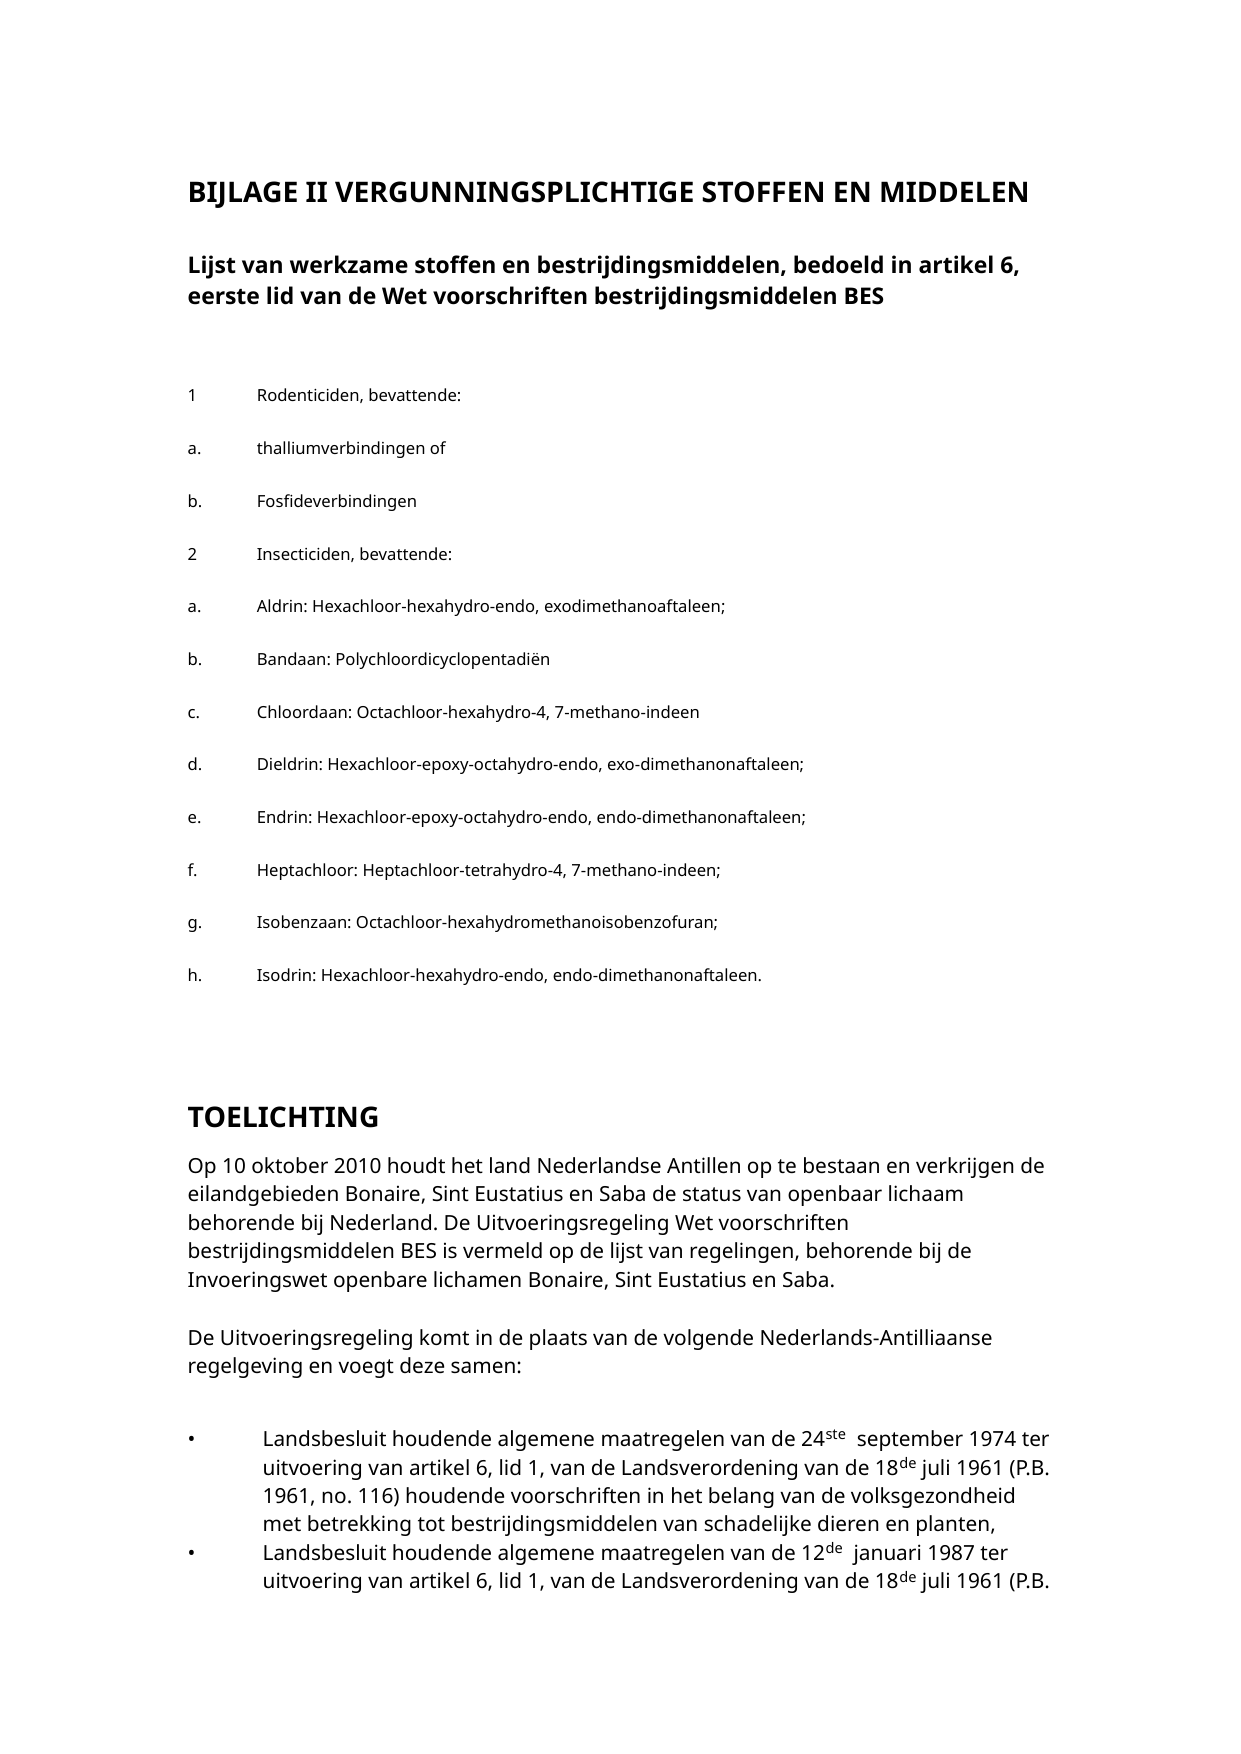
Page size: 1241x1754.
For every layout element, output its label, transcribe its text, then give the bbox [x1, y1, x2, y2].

table_cell Isodrin: Hexachloor-hexahydro-endo, endo-dimethanonaftaleen. [257, 964, 1053, 1017]
table_cell b. [188, 490, 257, 542]
table_cell Heptachloor: Heptachloor-tetrahydro-4, 7-methano-indeen; [257, 859, 1053, 911]
table_cell d. [188, 753, 257, 806]
table_header Rodenticiden, bevattende: [257, 384, 1053, 437]
table_cell g. [188, 911, 257, 964]
table_cell h. [188, 964, 257, 1017]
text Op 10 oktober 2010 houdt het land Nederlandse Antillen op te bestaan en verkrijgen de eilandgebieden Bonaire, Sint Eustatius en Saba de status van openbaar lichaam behorende bij Nederland. De Uitvoeringsregeling Wet voorschriften bestrijdingsmiddelen BES is vermeld op de lijst van regelingen, behorende bij de Invoeringswet openbare lichamen Bonaire, Sint Eustatius en Saba. [187, 1151, 1053, 1293]
text De Uitvoeringsregeling komt in de plaats van de volgende Nederlands-Antilliaanse regelgeving en voegt deze samen: [187, 1323, 1053, 1380]
subtitle BIJLAGE II VERGUNNINGSPLICHTIGE STOFFEN EN MIDDELEN [187, 172, 1053, 211]
table_cell Endrin: Hexachloor-epoxy-octahydro-endo, endo-dimethanonaftaleen; [257, 806, 1053, 858]
table_cell c. [188, 700, 257, 753]
table_cell e. [188, 806, 257, 858]
table_header 1 [188, 384, 257, 437]
subtitle Lijst van werkzame stoffen en bestrijdingsmiddelen, bedoeld in artikel 6, eerste lid van de Wet voorschriften bestrijdingsmiddelen BES [187, 249, 1053, 311]
subtitle TOELICHTING [187, 1097, 1053, 1136]
table_cell b. [188, 648, 257, 700]
table_cell 2 [188, 542, 257, 595]
table_cell Fosfideverbindingen [257, 490, 1053, 542]
table_cell a. [188, 437, 257, 489]
table_cell Insecticiden, bevattende: [257, 542, 1053, 595]
table_cell thalliumverbindingen of [257, 437, 1053, 489]
list Landsbesluit houdende algemene maatregelen van de 24ste september 1974 ter uitvoering van artikel 6, lid 1, van de Landsverordening van de 18de juli 1961 (P.B. 1961, no. 116) houdende voorschriften in het belang van de volksgezondheid met betrekking tot bestrijdingsmiddelen van schadelijke dieren en planten, [187, 1424, 1053, 1538]
table_cell f. [188, 859, 257, 911]
table_cell a. [188, 595, 257, 648]
table_cell Chloordaan: Octachloor-hexahydro-4, 7-methano-indeen [257, 700, 1053, 753]
list Landsbesluit houdende algemene maatregelen van de 12de januari 1987 ter uitvoering van artikel 6, lid 1, van de Landsverordening van de 18de juli 1961 (P.B. [187, 1538, 1053, 1595]
table_cell Bandaan: Polychloordicyclopentadiën [257, 648, 1053, 700]
table_cell Aldrin: Hexachloor-hexahydro-endo, exodimethanoaftaleen; [257, 595, 1053, 648]
table_cell Dieldrin: Hexachloor-epoxy-octahydro-endo, exo-dimethanonaftaleen; [257, 753, 1053, 806]
table_cell Isobenzaan: Octachloor-hexahydromethanoisobenzofuran; [257, 911, 1053, 964]
